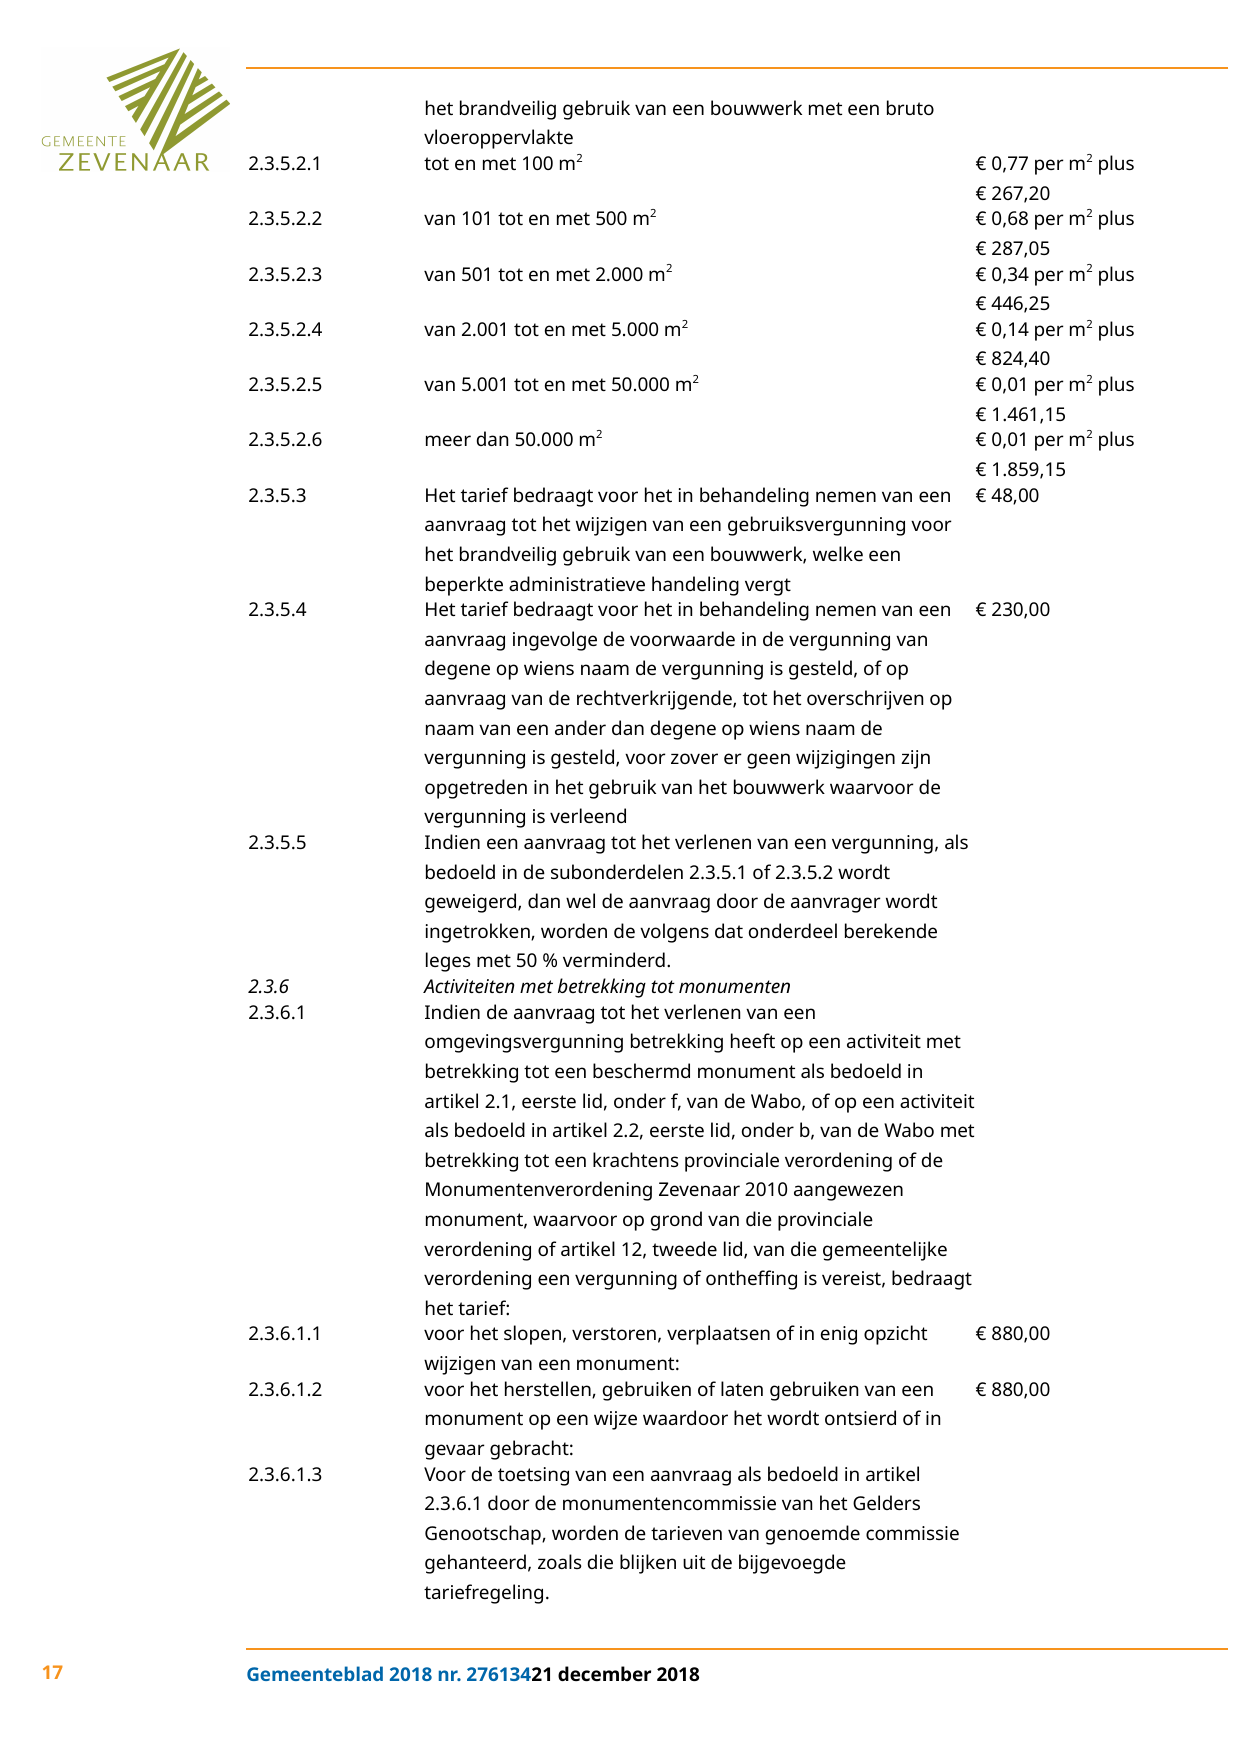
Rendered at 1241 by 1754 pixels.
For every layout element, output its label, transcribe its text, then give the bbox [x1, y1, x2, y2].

table_cell 2.3.5.2.3 [248, 261, 424, 316]
table_cell Activiteiten met betrekking tot monumenten [424, 973, 975, 999]
table_cell tot en met 100 m2 [424, 150, 975, 205]
table_cell Indien een aanvraag tot het verlenen van een vergunning, als bedoeld in de subonderdelen 2.3.5.1 of 2.3.5.2 wordt geweigerd, dan wel de aanvraag door de aanvrager wordt ingetrokken, worden de volgens dat onderdeel berekende leges met 50 % verminderd. [424, 829, 975, 973]
table_cell € 0,01 per m2 plus € 1.859,15 [975, 427, 1152, 482]
table_cell 2.3.5.2.2 [248, 205, 424, 261]
table_cell 2.3.5.5 [248, 829, 424, 973]
table_cell van 2.001 tot en met 5.000 m2 [424, 316, 975, 371]
table_cell € 48,00 [975, 482, 1152, 596]
table_cell [975, 95, 1152, 150]
table_cell € 0,14 per m2 plus € 824,40 [975, 316, 1152, 371]
table_cell voor het herstellen, gebruiken of laten gebruiken van een monument op een wijze waardoor het wordt ontsierd of in gevaar gebracht: [424, 1376, 975, 1461]
table_cell € 880,00 [975, 1321, 1152, 1376]
table_cell Het tarief bedraagt voor het in behandeling nemen van een aanvraag tot het wijzigen van een gebruiksvergunning voor het brandveilig gebruik van een bouwwerk, welke een beperkte administratieve handeling vergt [424, 482, 975, 596]
table_cell € 230,00 [975, 596, 1152, 829]
table_cell voor het slopen, verstoren, verplaatsen of in enig opzicht wijzigen van een monument: [424, 1321, 975, 1376]
table_cell 2.3.5.2.4 [248, 316, 424, 371]
table_cell 2.3.6.1.3 [248, 1461, 424, 1605]
table_cell 2.3.5.2.1 [248, 150, 424, 205]
table_cell € 0,68 per m2 plus € 287,05 [975, 205, 1152, 261]
table_cell € 880,00 [975, 1376, 1152, 1461]
table_cell [975, 829, 1152, 973]
table_cell 2.3.5.2.5 [248, 371, 424, 427]
table_cell van 5.001 tot en met 50.000 m2 [424, 371, 975, 427]
table_cell 2.3.6 [248, 973, 424, 999]
table_cell € 0,01 per m2 plus € 1.461,15 [975, 371, 1152, 427]
table_cell 2.3.6.1.2 [248, 1376, 424, 1461]
table_cell € 0,34 per m2 plus € 446,25 [975, 261, 1152, 316]
table_cell [975, 1461, 1152, 1605]
table_cell van 501 tot en met 2.000 m2 [424, 261, 975, 316]
table_cell € 0,77 per m2 plus € 267,20 [975, 150, 1152, 205]
table_cell 2.3.6.1 [248, 999, 424, 1321]
table_cell 2.3.6.1.1 [248, 1321, 424, 1376]
table_cell meer dan 50.000 m2 [424, 427, 975, 482]
table_cell [975, 999, 1152, 1321]
table_cell [975, 973, 1152, 999]
table_cell 2.3.5.3 [248, 482, 424, 596]
table_cell [248, 95, 424, 150]
table_cell Indien de aanvraag tot het verlenen van een omgevingsvergunning betrekking heeft op een activiteit met betrekking tot een beschermd monument als bedoeld in artikel 2.1, eerste lid, onder f, van de Wabo, of op een activiteit als bedoeld in artikel 2.2, eerste lid, onder b, van de Wabo met betrekking tot een krachtens provinciale verordening of de Monumentenverordening Zevenaar 2010 aangewezen monument, waarvoor op grond van die provinciale verordening of artikel 12, tweede lid, van die gemeentelijke verordening een vergunning of ontheffing is vereist, bedraagt het tarief: [424, 999, 975, 1321]
table_cell Het tarief bedraagt voor het in behandeling nemen van een aanvraag ingevolge de voorwaarde in de vergunning van degene op wiens naam de vergunning is gesteld, of op aanvraag van de rechtverkrijgende, tot het overschrijven op naam van een ander dan degene op wiens naam de vergunning is gesteld, voor zover er geen wijzigingen zijn opgetreden in het gebruik van het bouwwerk waarvoor de vergunning is verleend [424, 596, 975, 829]
table_cell Voor de toetsing van een aanvraag als bedoeld in artikel 2.3.6.1 door de monumentencommissie van het Gelders Genootschap, worden de tarieven van genoemde commissie gehanteerd, zoals die blijken uit de bijgevoegde tariefregeling. [424, 1461, 975, 1605]
table_cell 2.3.5.2.6 [248, 427, 424, 482]
table_cell 2.3.5.4 [248, 596, 424, 829]
table_cell het brandveilig gebruik van een bouwwerk met een bruto vloeroppervlakte [424, 95, 975, 150]
table_cell van 101 tot en met 500 m2 [424, 205, 975, 261]
picture [41, 47, 231, 172]
